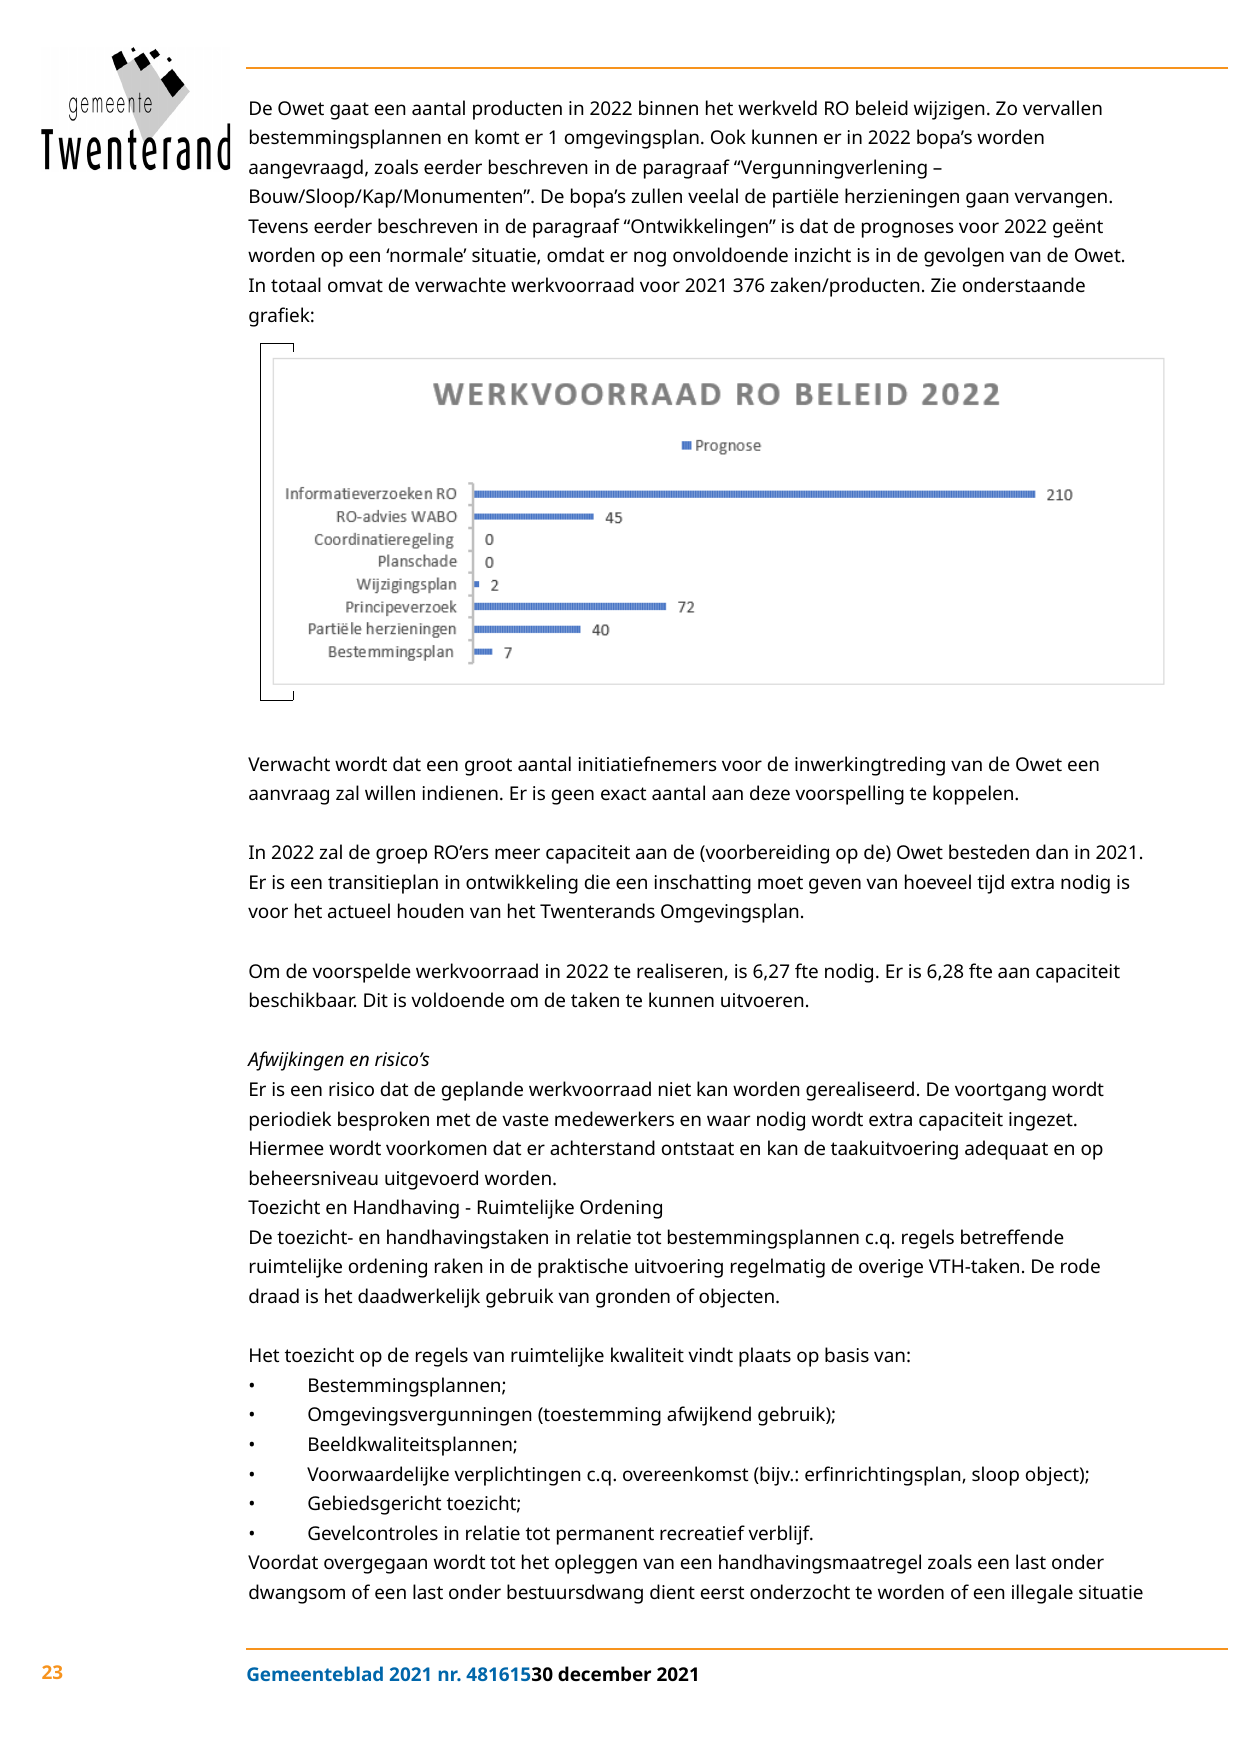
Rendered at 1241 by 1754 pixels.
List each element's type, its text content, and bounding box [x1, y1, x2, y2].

text Tevens eerder beschreven in de paragraaf “Ontwikkelingen” is dat de prognoses voor 2022 geënt worden op een ‘normale’ situatie, omdat er nog onvoldoende inzicht is in de gevolgen van de Owet. [248, 213, 1152, 268]
text Verwacht wordt dat een groot aantal initiatiefnemers voor de inwerkingtreding van de Owet een aanvraag zal willen indienen. Er is geen exact aantal aan deze voorspelling te koppelen. [248, 751, 1152, 806]
picture [268, 352, 1173, 691]
text In totaal omvat de verwachte werkvoorraad voor 2021 376 zaken/producten. Zie onderstaande grafiek: [248, 272, 1152, 328]
text Het toezicht op de regels van ruimtelijke kwaliteit vindt plaats op basis van: [248, 1342, 1152, 1368]
list Bestemmingsplannen; [248, 1372, 1152, 1398]
text De toezicht- en handhavingstaken in relatie tot bestemmingsplannen c.q. regels betreffende ruimtelijke ordening raken in de praktische uitvoering regelmatig de overige VTH-taken. De rode draad is het daadwerkelijk gebruik van gronden of objecten. [248, 1224, 1152, 1309]
list Gebiedsgericht toezicht; [248, 1490, 1152, 1516]
text Voordat overgegaan wordt tot het opleggen van een handhavingsmaatregel zoals een last onder dwangsom of een last onder bestuursdwang dient eerst onderzocht te worden of een illegale situatie [248, 1549, 1152, 1605]
text Er is een risico dat de geplande werkvoorraad niet kan worden gerealiseerd. De voortgang wordt periodiek besproken met de vaste medewerkers en waar nodig wordt extra capaciteit ingezet. Hiermee wordt voorkomen dat er achterstand ontstaat en kan de taakuitvoering adequaat en op beheersniveau uitgevoerd worden. [248, 1076, 1152, 1191]
list Omgevingsvergunningen (toestemming afwijkend gebruik); [248, 1402, 1152, 1427]
list Beeldkwaliteitsplannen; [248, 1431, 1152, 1457]
picture [41, 47, 231, 172]
text Toezicht en Handhaving - Ruimtelijke Ordening [248, 1194, 1152, 1220]
text De Owet gaat een aantal producten in 2022 binnen het werkveld RO beleid wijzigen. Zo vervallen bestemmingsplannen en komt er 1 omgevingsplan. Ook kunnen er in 2022 bopa’s worden aangevraagd, zoals eerder beschreven in de paragraaf “Vergunningverlening – Bouw/Sloop/Kap/Monumenten”. De bopa’s zullen veelal de partiële herzieningen gaan vervangen. [248, 95, 1152, 209]
list Voorwaardelijke verplichtingen c.q. overeenkomst (bijv.: erfinrichtingsplan, sloop object); [248, 1461, 1152, 1486]
text Afwijkingen en risico’s [248, 1047, 1152, 1072]
text Om de voorspelde werkvoorraad in 2022 te realiseren, is 6,27 fte nodig. Er is 6,28 fte aan capaciteit beschikbaar. Dit is voldoende om de taken te kunnen uitvoeren. [248, 958, 1152, 1013]
text In 2022 zal de groep RO’ers meer capaciteit aan de (voorbereiding op de) Owet besteden dan in 2021. Er is een transitieplan in ontwikkeling die een inschatting moet geven van hoeveel tijd extra nodig is voor het actueel houden van het Twenterands Omgevingsplan. [248, 839, 1152, 924]
list Gevelcontroles in relatie tot permanent recreatief verblijf. [248, 1520, 1152, 1546]
